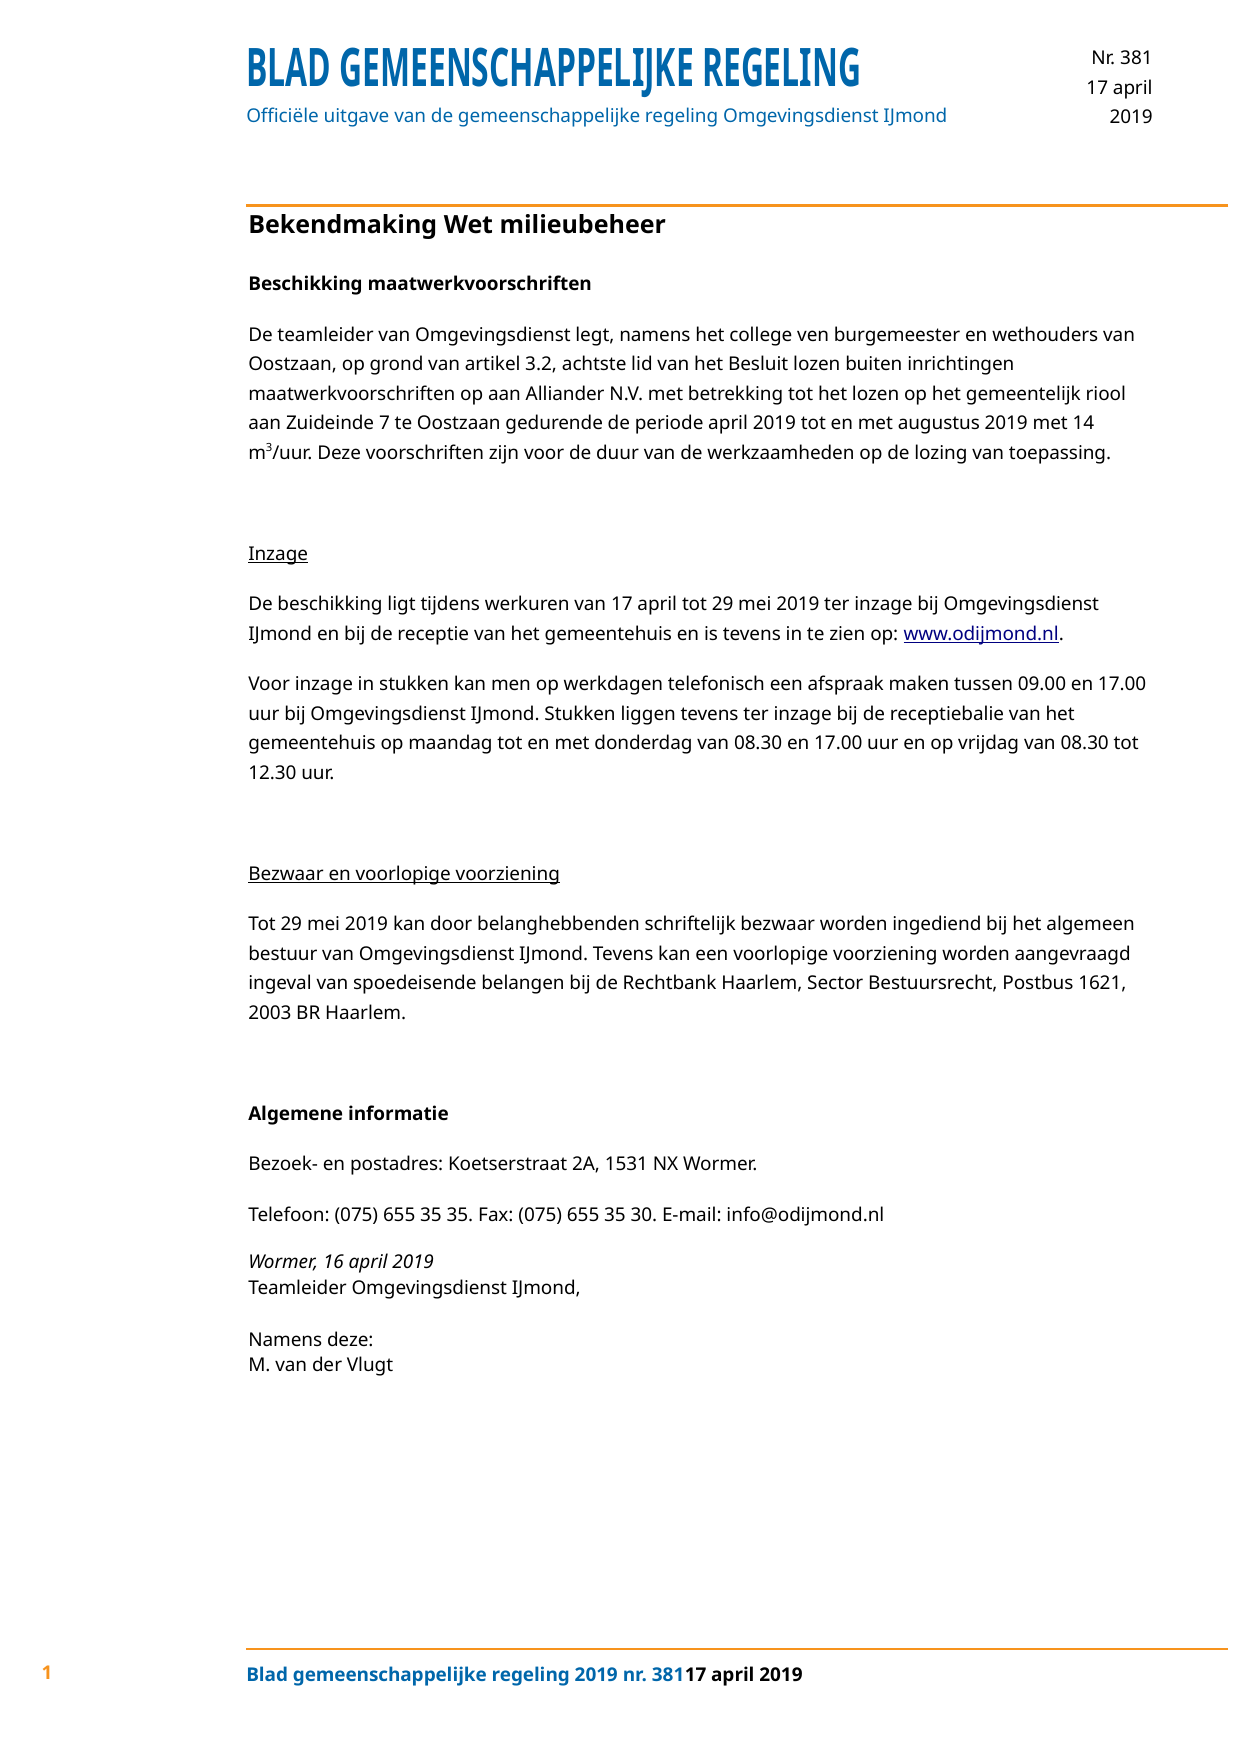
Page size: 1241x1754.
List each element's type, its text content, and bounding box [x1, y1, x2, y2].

text Bekendmaking Wet milieubeheer [248, 207, 1152, 241]
text Bezwaar en voorlopige voorziening [248, 860, 1152, 886]
text Teamleider Omgevingsdienst IJmond, [248, 1274, 1152, 1300]
text Wormer, 16 april 2019 [248, 1248, 1152, 1274]
text Bezoek- en postadres: Koetserstraat 2A, 1531 NX Wormer. [248, 1150, 1152, 1176]
text Tot 29 mei 2019 kan door belanghebbenden schriftelijk bezwaar worden ingediend bij het algemeen bestuur van Omgevingsdienst IJmond. Tevens kan een voorlopige voorziening worden aangevraagd ingeval van spoedeisende belangen bij de Rechtbank Haarlem, Sector Bestuursrecht, Postbus 1621, 2003 BR Haarlem. [248, 910, 1152, 1025]
text M. van der Vlugt [248, 1351, 1152, 1377]
text Inzage [248, 540, 1152, 566]
text De teamleider van Omgevingsdienst legt, namens het college ven burgemeester en wethouders van Oostzaan, op grond van artikel 3.2, achtste lid van het Besluit lozen buiten inrichtingen maatwerkvoorschriften op aan Alliander N.V. met betrekking tot het lozen op het gemeentelijk riool aan Zuideinde 7 te Oostzaan gedurende de periode april 2019 tot en met augustus 2019 met 14 m3/uur. Deze voorschriften zijn voor de duur van de werkzaamheden op de lozing van toepassing. [248, 321, 1152, 465]
text Algemene informatie [248, 1100, 1152, 1126]
picture [41, 47, 231, 172]
text Telefoon: (075) 655 35 35. Fax: (075) 655 35 30. E-mail: info@odijmond.nl [248, 1201, 1152, 1226]
text Beschikking maatwerkvoorschriften [248, 270, 1152, 296]
text De beschikking ligt tijdens werkuren van 17 april tot 29 mei 2019 ter inzage bij Omgevingsdienst IJmond en bij de receptie van het gemeentehuis en is tevens in te zien op: www.odijmond.nl. [248, 590, 1152, 646]
text Voor inzage in stukken kan men op werkdagen telefonisch een afspraak maken tussen 09.00 en 17.00 uur bij Omgevingsdienst IJmond. Stukken liggen tevens ter inzage bij de receptiebalie van het gemeentehuis op maandag tot en met donderdag van 08.30 en 17.00 uur en op vrijdag van 08.30 tot 12.30 uur. [248, 670, 1152, 785]
text Namens deze: [248, 1326, 1152, 1351]
